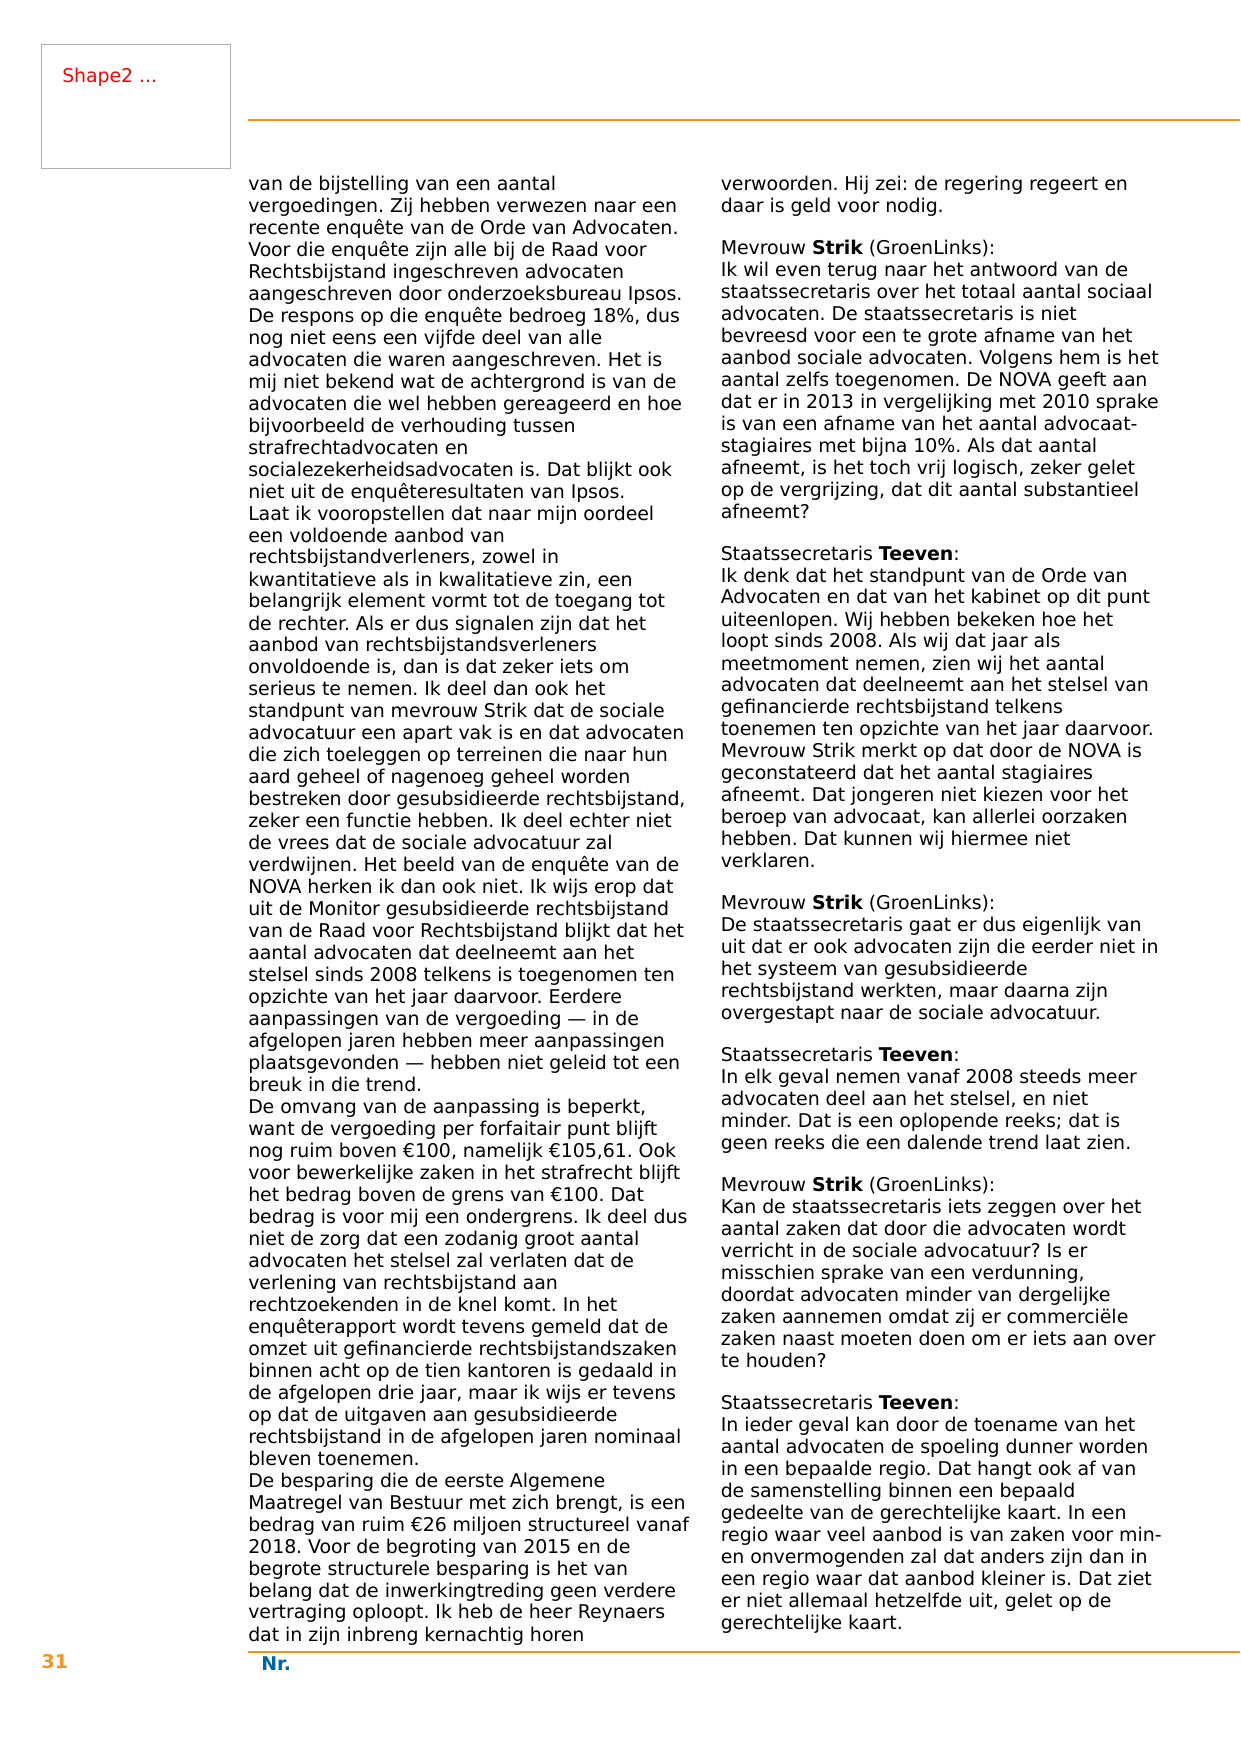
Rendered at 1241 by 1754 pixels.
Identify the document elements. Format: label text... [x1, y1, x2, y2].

text Laat ik vooropstellen dat naar mijn oordeel een voldoende aanbod van rechtsbijstandverleners, zowel in kwantitatieve als in kwalitatieve zin, een belangrijk element vormt tot de toegang tot de rechter. Als er dus signalen zijn dat het aanbod van rechtsbijstandsverleners onvoldoende is, dan is dat zeker iets om serieus te nemen. Ik deel dan ook het standpunt van mevrouw Strik dat de sociale advocatuur een apart vak is en dat advocaten die zich toeleggen op terreinen die naar hun aard geheel of nagenoeg geheel worden bestreken door gesubsidieerde rechtsbijstand, zeker een functie hebben. Ik deel echter niet de vrees dat de sociale advocatuur zal verdwijnen. Het beeld van de enquête van de NOVA herken ik dan ook niet. Ik wijs erop dat uit de Monitor gesubsidieerde rechtsbijstand van de Raad voor Rechtsbijstand blijkt dat het aantal advocaten dat deelneemt aan het stelsel sinds 2008 telkens is toegenomen ten opzichte van het jaar daarvoor. Eerdere aanpassingen van de vergoeding — in de afgelopen jaren hebben meer aanpassingen plaatsgevonden — hebben niet geleid tot een breuk in die trend. [248, 502, 691, 1096]
text De besparing die de eerste Algemene Maatregel van Bestuur met zich brengt, is een bedrag van ruim €26 miljoen structureel vanaf 2018. Voor de begroting van 2015 en de begrote structurele besparing is het van belang dat de inwerkingtreding geen verdere vertraging oploopt. Ik heb de heer Reynaers dat in zijn inbreng kernachtig horen [248, 1469, 691, 1645]
text Mevrouw Strik (GroenLinks): [721, 237, 1163, 259]
text Staatssecretaris Teeven: [721, 1044, 1163, 1066]
text De staatssecretaris gaat er dus eigenlijk van uit dat er ook advocaten zijn die eerder niet in het systeem van gesubsidieerde rechtsbijstand werkten, maar daarna zijn overgestapt naar de sociale advocatuur. [721, 914, 1163, 1024]
text Ik wil even terug naar het antwoord van de staatssecretaris over het totaal aantal sociaal advocaten. De staatssecretaris is niet bevreesd voor een te grote afname van het aanbod sociale advocaten. Volgens hem is het aantal zelfs toegenomen. De NOVA geeft aan dat er in 2013 in vergelijking met 2010 sprake is van een afname van het aantal advocaat-stagiaires met bijna 10%. Als dat aantal afneemt, is het toch vrij logisch, zeker gelet op de vergrijzing, dat dit aantal substantieel afneemt? [721, 259, 1163, 522]
text Mevrouw Strik (GroenLinks): [721, 892, 1163, 914]
text In ieder geval kan door de toename van het aantal advocaten de spoeling dunner worden in een bepaalde regio. Dat hangt ook af van de samenstelling binnen een bepaald gedeelte van de gerechtelijke kaart. In een regio waar veel aanbod is van zaken voor min- en onvermogenden zal dat anders zijn dan in een regio waar dat aanbod kleiner is. Dat ziet er niet allemaal hetzelfde uit, gelet op de gerechtelijke kaart. [721, 1414, 1163, 1633]
text van de bijstelling van een aantal vergoedingen. Zij hebben verwezen naar een recente enquête van de Orde van Advocaten. Voor die enquête zijn alle bij de Raad voor Rechtsbijstand ingeschreven advocaten aangeschreven door onderzoeksbureau Ipsos. De respons op die enquête bedroeg 18%, dus nog niet eens een vijfde deel van alle advocaten die waren aangeschreven. Het is mij niet bekend wat de achtergrond is van de advocaten die wel hebben gereageerd en hoe bijvoorbeeld de verhouding tussen strafrechtadvocaten en socialezekerheidsadvocaten is. Dat blijkt ook niet uit de enquêteresultaten van Ipsos. [248, 173, 691, 502]
text verwoorden. Hij zei: de regering regeert en daar is geld voor nodig. [721, 173, 1163, 217]
text De omvang van de aanpassing is beperkt, want de vergoeding per forfaitair punt blijft nog ruim boven €100, namelijk €105,61. Ook voor bewerkelijke zaken in het strafrecht blijft het bedrag boven de grens van €100. Dat bedrag is voor mij een ondergrens. Ik deel dus niet de zorg dat een zodanig groot aantal advocaten het stelsel zal verlaten dat de verlening van rechtsbijstand aan rechtzoekenden in de knel komt. In het enquêterapport wordt tevens gemeld dat de omzet uit gefinancierde rechtsbijstandszaken binnen acht op de tien kantoren is gedaald in de afgelopen drie jaar, maar ik wijs er tevens op dat de uitgaven aan gesubsidieerde rechtsbijstand in de afgelopen jaren nominaal bleven toenemen. [248, 1096, 691, 1469]
text Mevrouw Strik (GroenLinks): [721, 1174, 1163, 1196]
text Ik denk dat het standpunt van de Orde van Advocaten en dat van het kabinet op dit punt uiteenlopen. Wij hebben bekeken hoe het loopt sinds 2008. Als wij dat jaar als meetmoment nemen, zien wij het aantal advocaten dat deelneemt aan het stelsel van gefinancierde rechtsbijstand telkens toenemen ten opzichte van het jaar daarvoor. Mevrouw Strik merkt op dat door de NOVA is geconstateerd dat het aantal stagiaires afneemt. Dat jongeren niet kiezen voor het beroep van advocaat, kan allerlei oorzaken hebben. Dat kunnen wij hiermee niet verklaren. [721, 564, 1163, 872]
text In elk geval nemen vanaf 2008 steeds meer advocaten deel aan het stelsel, en niet minder. Dat is een oplopende reeks; dat is geen reeks die een dalende trend laat zien. [721, 1066, 1163, 1154]
text Staatssecretaris Teeven: [721, 542, 1163, 564]
text Kan de staatssecretaris iets zeggen over het aantal zaken dat door die advocaten wordt verricht in de sociale advocatuur? Is er misschien sprake van een verdunning, doordat advocaten minder van dergelijke zaken aannemen omdat zij er commerciële zaken naast moeten doen om er iets aan over te houden? [721, 1196, 1163, 1372]
text Staatssecretaris Teeven: [721, 1392, 1163, 1414]
